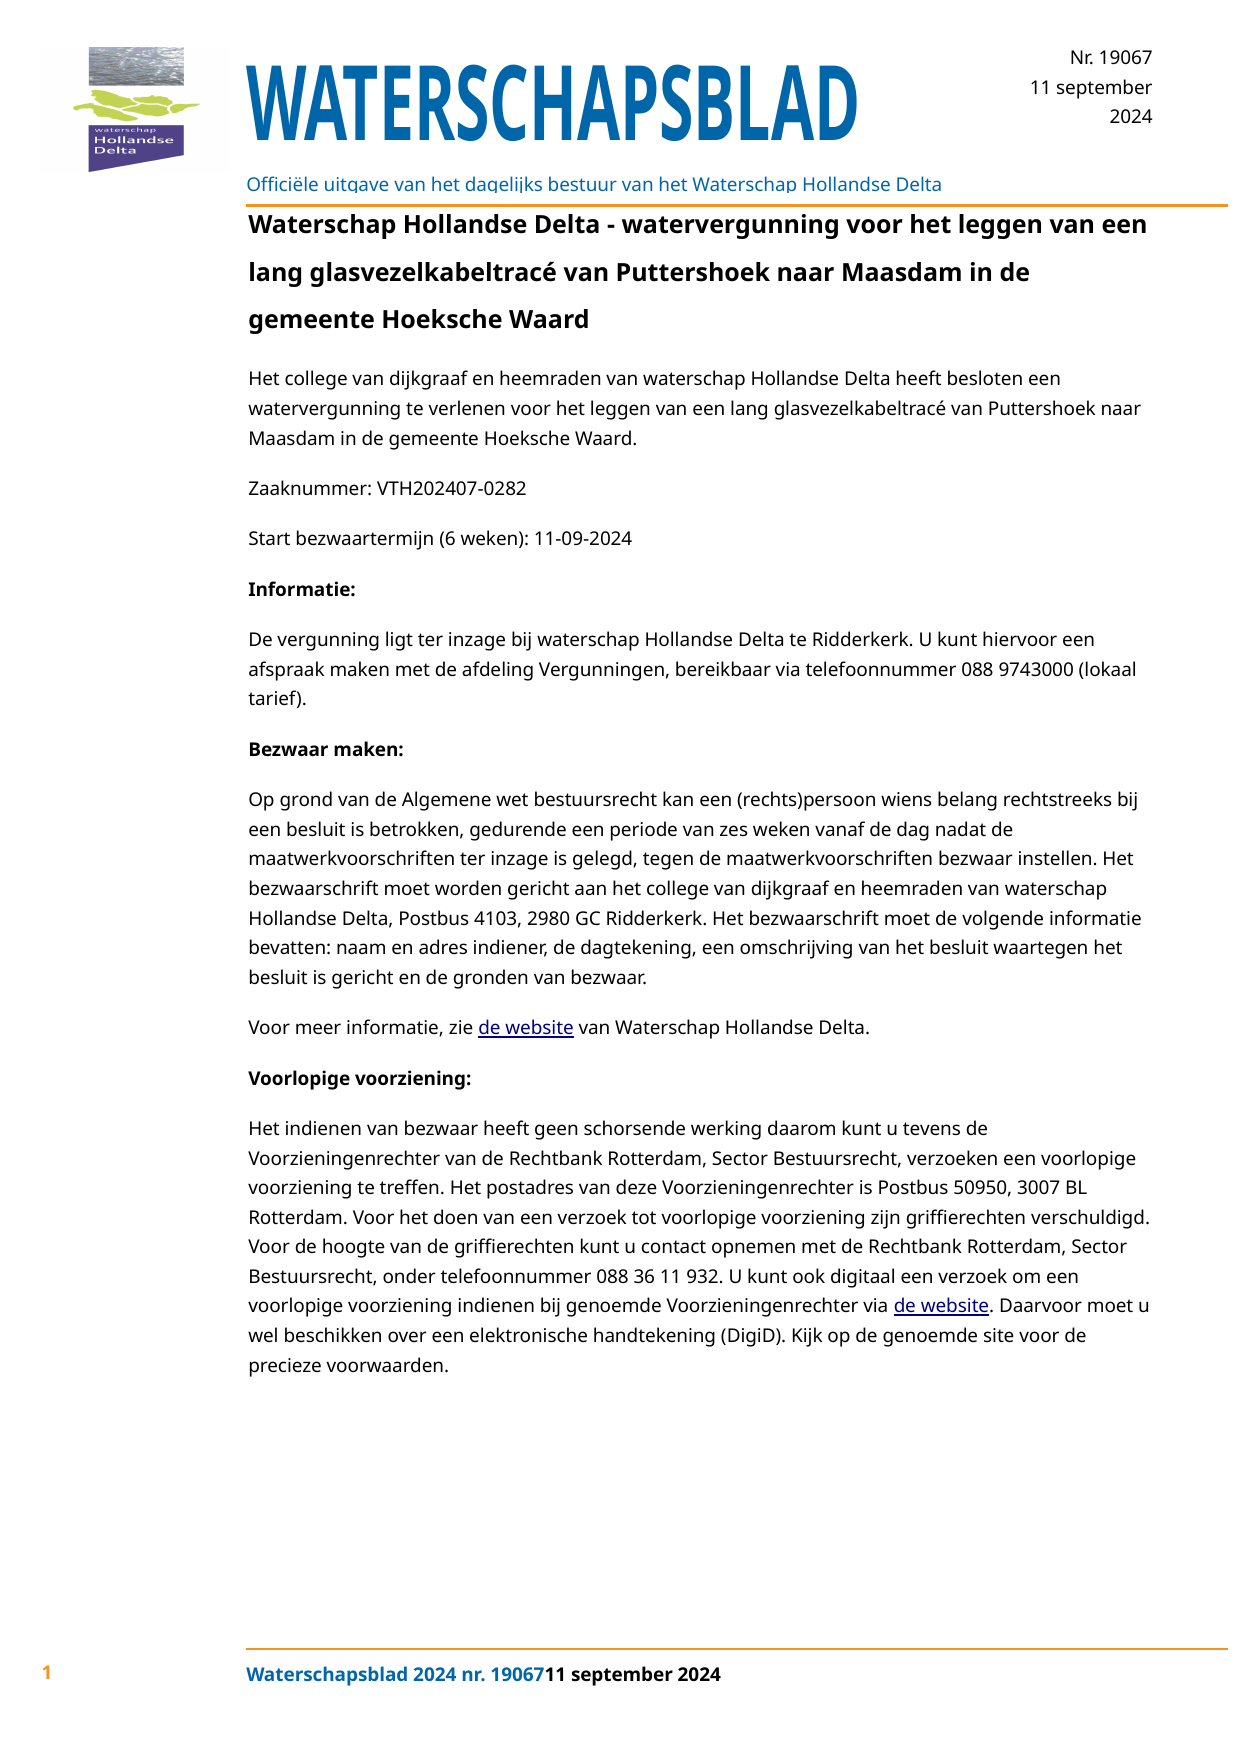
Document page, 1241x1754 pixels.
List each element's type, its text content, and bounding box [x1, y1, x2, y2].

text Start bezwaartermijn (6 weken): 11-09-2024 [248, 526, 1152, 551]
text Zaaknummer: VTH202407-0282 [248, 475, 1152, 501]
text Voor meer informatie, zie de website van Waterschap Hollandse Delta. [248, 1014, 1152, 1040]
text Bezwaar maken: [248, 736, 1152, 762]
text Voorlopige voorziening: [248, 1065, 1152, 1090]
text Het college van dijkgraaf en heemraden van waterschap Hollandse Delta heeft besloten een watervergunning te verlenen voor het leggen van een lang glasvezelkabeltracé van Puttershoek naar Maasdam in de gemeente Hoeksche Waard. [248, 366, 1152, 450]
picture [41, 47, 231, 172]
text Op grond van de Algemene wet bestuursrecht kan een (rechts)persoon wiens belang rechtstreeks bij een besluit is betrokken, gedurende een periode van zes weken vanaf de dag nadat de maatwerkvoorschriften ter inzage is gelegd, tegen de maatwerkvoorschriften bezwaar instellen. Het bezwaarschrift moet worden gericht aan het college van dijkgraaf en heemraden van waterschap Hollandse Delta, Postbus 4103, 2980 GC Ridderkerk. Het bezwaarschrift moet de volgende informatie bevatten: naam en adres indiener, de dagtekening, een omschrijving van het besluit waartegen het besluit is gericht en de gronden van bezwaar. [248, 786, 1152, 989]
text Het indienen van bezwaar heeft geen schorsende werking daarom kunt u tevens de Voorzieningenrechter van de Rechtbank Rotterdam, Sector Bestuursrecht, verzoeken een voorlopige voorziening te treffen. Het postadres van deze Voorzieningenrechter is Postbus 50950, 3007 BL Rotterdam. Voor het doen van een verzoek tot voorlopige voorziening zijn griffierechten verschuldigd. Voor de hoogte van de griffierechten kunt u contact opnemen met de Rechtbank Rotterdam, Sector Bestuursrecht, onder telefoonnummer 088 36 11 932. U kunt ook digitaal een verzoek om een voorlopige voorziening indienen bij genoemde Voorzieningenrechter via de website. Daarvoor moet u wel beschikken over een elektronische handtekening (DigiD). Kijk op de genoemde site voor de precieze voorwaarden. [248, 1115, 1152, 1377]
text Informatie: [248, 576, 1152, 602]
text De vergunning ligt ter inzage bij waterschap Hollandse Delta te Ridderkerk. U kunt hiervoor een afspraak maken met de afdeling Vergunningen, bereikbaar via telefoonnummer 088 9743000 (lokaal tarief). [248, 626, 1152, 711]
text Waterschap Hollandse Delta - watervergunning voor het leggen van een lang glasvezelkabeltracé van Puttershoek naar Maasdam in de gemeente Hoeksche Waard [248, 207, 1152, 336]
